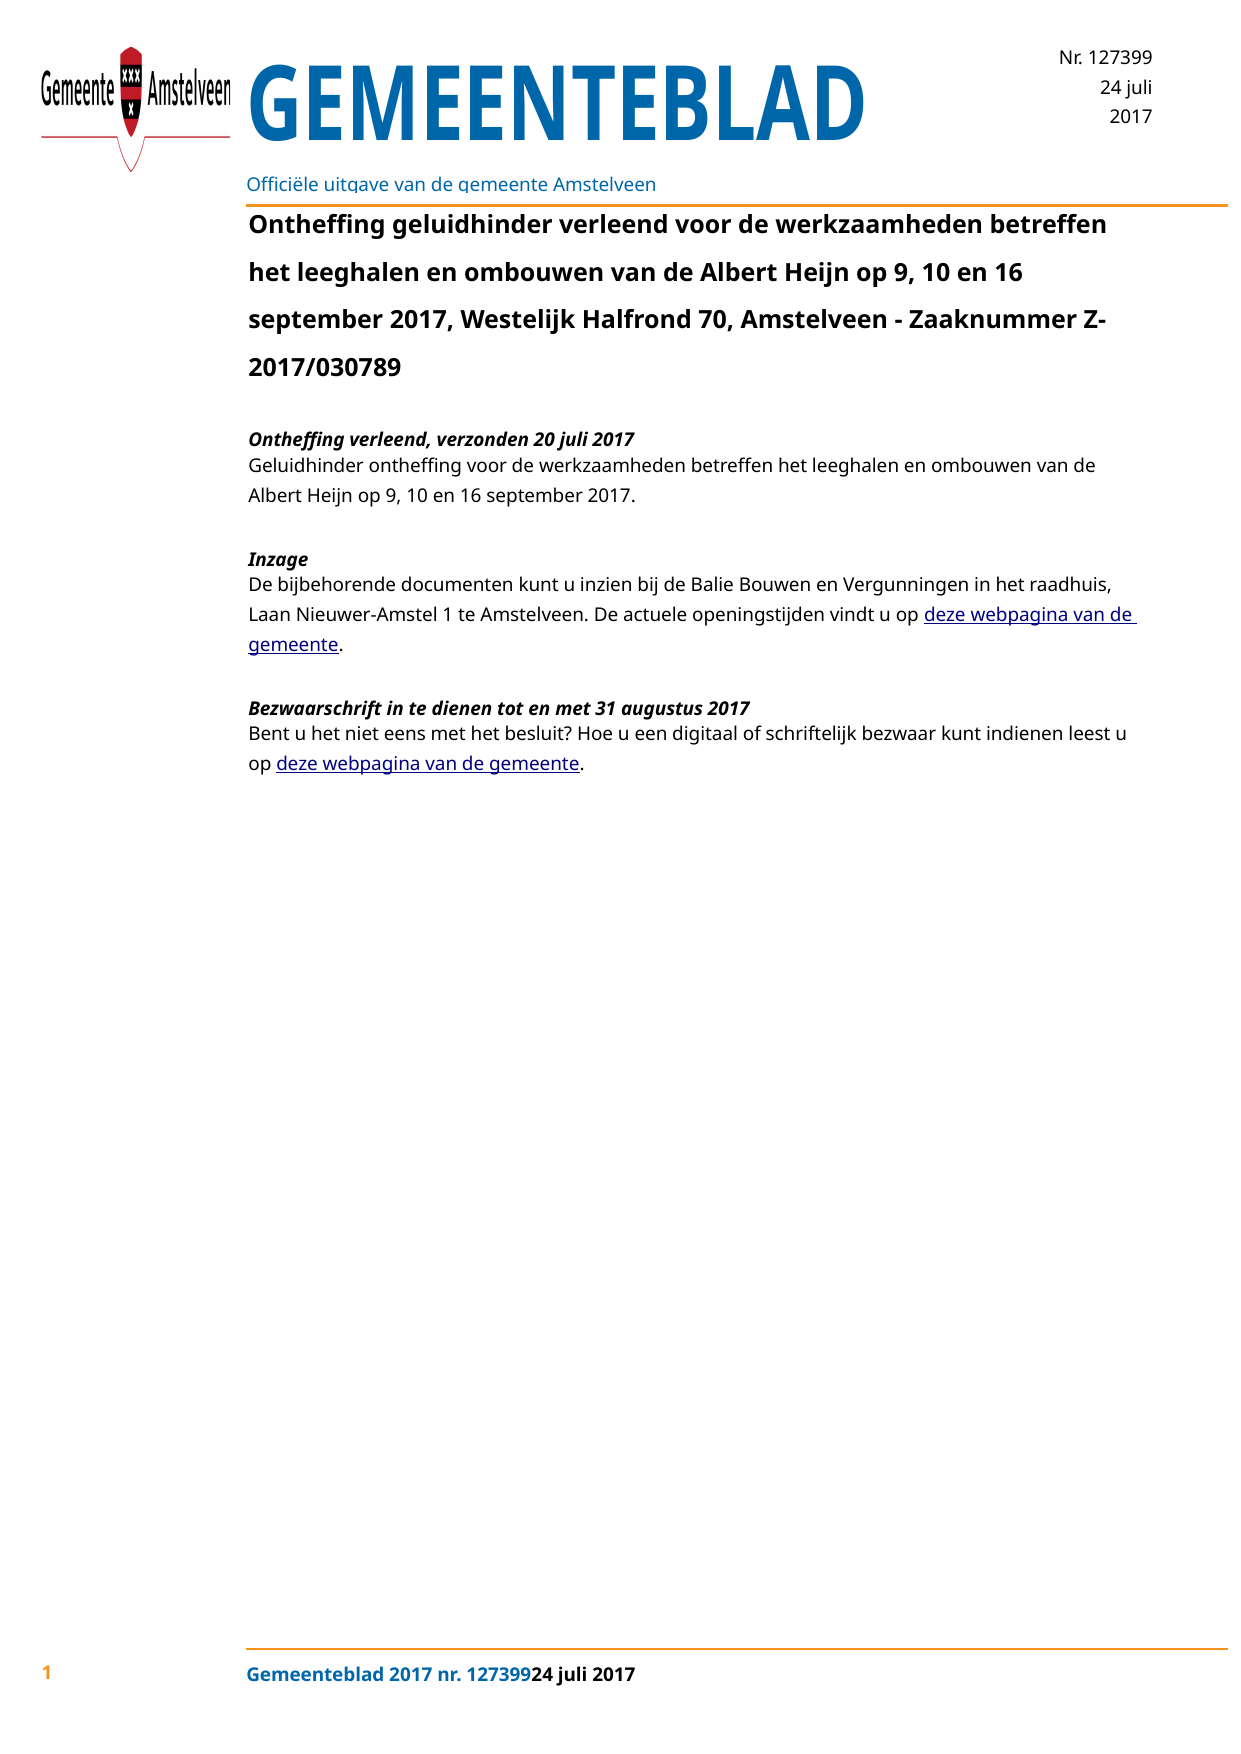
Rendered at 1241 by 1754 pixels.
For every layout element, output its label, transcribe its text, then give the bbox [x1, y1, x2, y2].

text Bent u het niet eens met het besluit? Hoe u een digitaal of schriftelijk bezwaar kunt indienen leest u op deze webpagina van de gemeente. [248, 721, 1152, 776]
text Ontheffing geluidhinder verleend voor de werkzaamheden betreffen het leeghalen en ombouwen van de Albert Heijn op 9, 10 en 16 september 2017, Westelijk Halfrond 70, Amstelveen - Zaaknummer Z-2017/030789 [248, 207, 1152, 384]
text Bezwaarschrift in te dienen tot en met 31 augustus 2017 [248, 695, 1152, 721]
picture [41, 47, 231, 172]
text Ontheffing verleend, verzonden 20 juli 2017 [248, 427, 1152, 452]
text Inzage [248, 546, 1152, 572]
text Geluidhinder ontheffing voor de werkzaamheden betreffen het leeghalen en ombouwen van de Albert Heijn op 9, 10 en 16 september 2017. [248, 452, 1152, 508]
text De bijbehorende documenten kunt u inzien bij de Balie Bouwen en Vergunningen in het raadhuis, Laan Nieuwer-Amstel 1 te Amstelveen. De actuele openingstijden vindt u op deze webpagina van de gemeente. [248, 572, 1152, 657]
